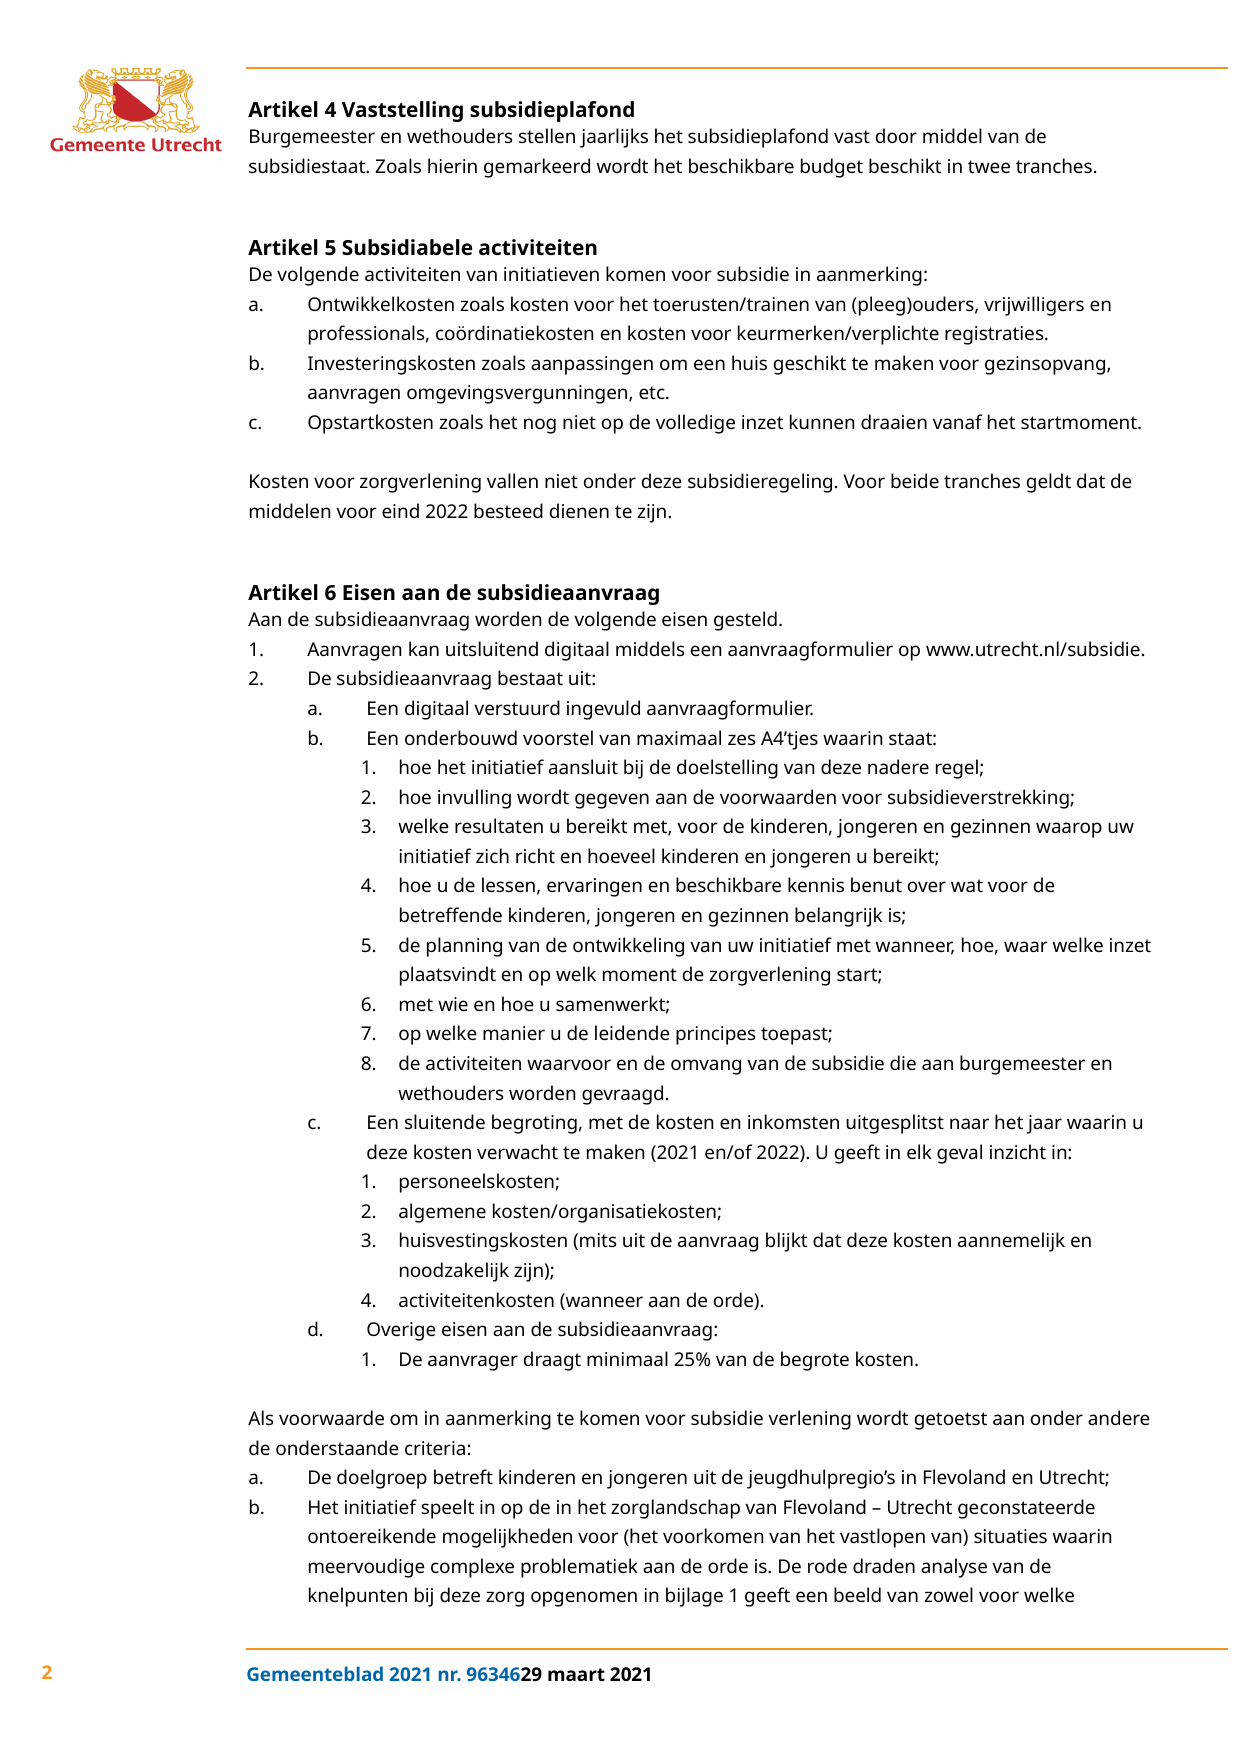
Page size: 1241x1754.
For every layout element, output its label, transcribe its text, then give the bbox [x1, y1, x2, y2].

list hoe invulling wordt gegeven aan de voorwaarden voor subsidieverstrekking; [361, 784, 1152, 809]
list met wie en hoe u samenwerkt; [361, 991, 1152, 1017]
text Als voorwaarde om in aanmerking te komen voor subsidie verlening wordt getoetst aan onder andere de onderstaande criteria: [248, 1405, 1152, 1460]
list huisvestingskosten (mits uit de aanvraag blijkt dat deze kosten aannemelijk en noodzakelijk zijn); [361, 1228, 1152, 1283]
list Investeringskosten zoals aanpassingen om een huis geschikt te maken voor gezinsopvang, aanvragen omgevingsvergunningen, etc. [248, 350, 1152, 405]
text Artikel 5 Subsidiabele activiteiten [248, 233, 1152, 261]
list De aanvrager draagt minimaal 25% van de begrote kosten. [361, 1346, 1152, 1372]
text Kosten voor zorgverlening vallen niet onder deze subsidieregeling. Voor beide tranches geldt dat de middelen voor eind 2022 besteed dienen te zijn. [248, 468, 1152, 524]
text Artikel 4 Vaststelling subsidieplafond [248, 95, 1152, 123]
list hoe u de lessen, ervaringen en beschikbare kennis benut over wat voor de betreffende kinderen, jongeren en gezinnen belangrijk is; [361, 873, 1152, 928]
text Artikel 6 Eisen aan de subsidieaanvraag [248, 578, 1152, 606]
text Aan de subsidieaanvraag worden de volgende eisen gesteld. [248, 606, 1152, 632]
picture [41, 47, 231, 172]
list Aanvragen kan uitsluitend digitaal middels een aanvraagformulier op www.utrecht.nl/subsidie. [248, 636, 1152, 662]
text De volgende activiteiten van initiatieven komen voor subsidie in aanmerking: [248, 261, 1152, 287]
list Een onderbouwd voorstel van maximaal zes A4’tjes waarin staat: [307, 725, 1152, 750]
list welke resultaten u bereikt met, voor de kinderen, jongeren en gezinnen waarop uw initiatief zich richt en hoeveel kinderen en jongeren u bereikt; [361, 813, 1152, 869]
list De subsidieaanvraag bestaat uit: [248, 666, 1152, 691]
list algemene kosten/organisatiekosten; [361, 1198, 1152, 1224]
list activiteitenkosten (wanneer aan de orde). [361, 1287, 1152, 1312]
list Opstartkosten zoals het nog niet op de volledige inzet kunnen draaien vanaf het startmoment. [248, 409, 1152, 435]
list Het initiatief speelt in op de in het zorglandschap van Flevoland – Utrecht geconstateerde ontoereikende mogelijkheden voor (het voorkomen van het vastlopen van) situaties waarin meervoudige complexe problematiek aan de orde is. De rode draden analyse van de knelpunten bij deze zorg opgenomen in bijlage 1 geeft een beeld van zowel voor welke [248, 1494, 1152, 1608]
list de activiteiten waarvoor en de omvang van de subsidie die aan burgemeester en wethouders worden gevraagd. [361, 1050, 1152, 1105]
list hoe het initiatief aansluit bij de doelstelling van deze nadere regel; [361, 754, 1152, 780]
list op welke manier u de leidende principes toepast; [361, 1021, 1152, 1046]
list Overige eisen aan de subsidieaanvraag: [307, 1316, 1152, 1342]
list Een digitaal verstuurd ingevuld aanvraagformulier. [307, 695, 1152, 721]
list Een sluitende begroting, met de kosten en inkomsten uitgesplitst naar het jaar waarin u deze kosten verwacht te maken (2021 en/of 2022). U geeft in elk geval inzicht in: [307, 1109, 1152, 1164]
list de planning van de ontwikkeling van uw initiatief met wanneer, hoe, waar welke inzet plaatsvindt en op welk moment de zorgverlening start; [361, 932, 1152, 987]
list Ontwikkelkosten zoals kosten voor het toerusten/trainen van (pleeg)ouders, vrijwilligers en professionals, coördinatiekosten en kosten voor keurmerken/verplichte registraties. [248, 291, 1152, 346]
list personeelskosten; [361, 1168, 1152, 1194]
list De doelgroep betreft kinderen en jongeren uit de jeugdhulpregio’s in Flevoland en Utrecht; [248, 1464, 1152, 1490]
text Burgemeester en wethouders stellen jaarlijks het subsidieplafond vast door middel van de subsidiestaat. Zoals hierin gemarkeerd wordt het beschikbare budget beschikt in twee tranches. [248, 123, 1152, 178]
